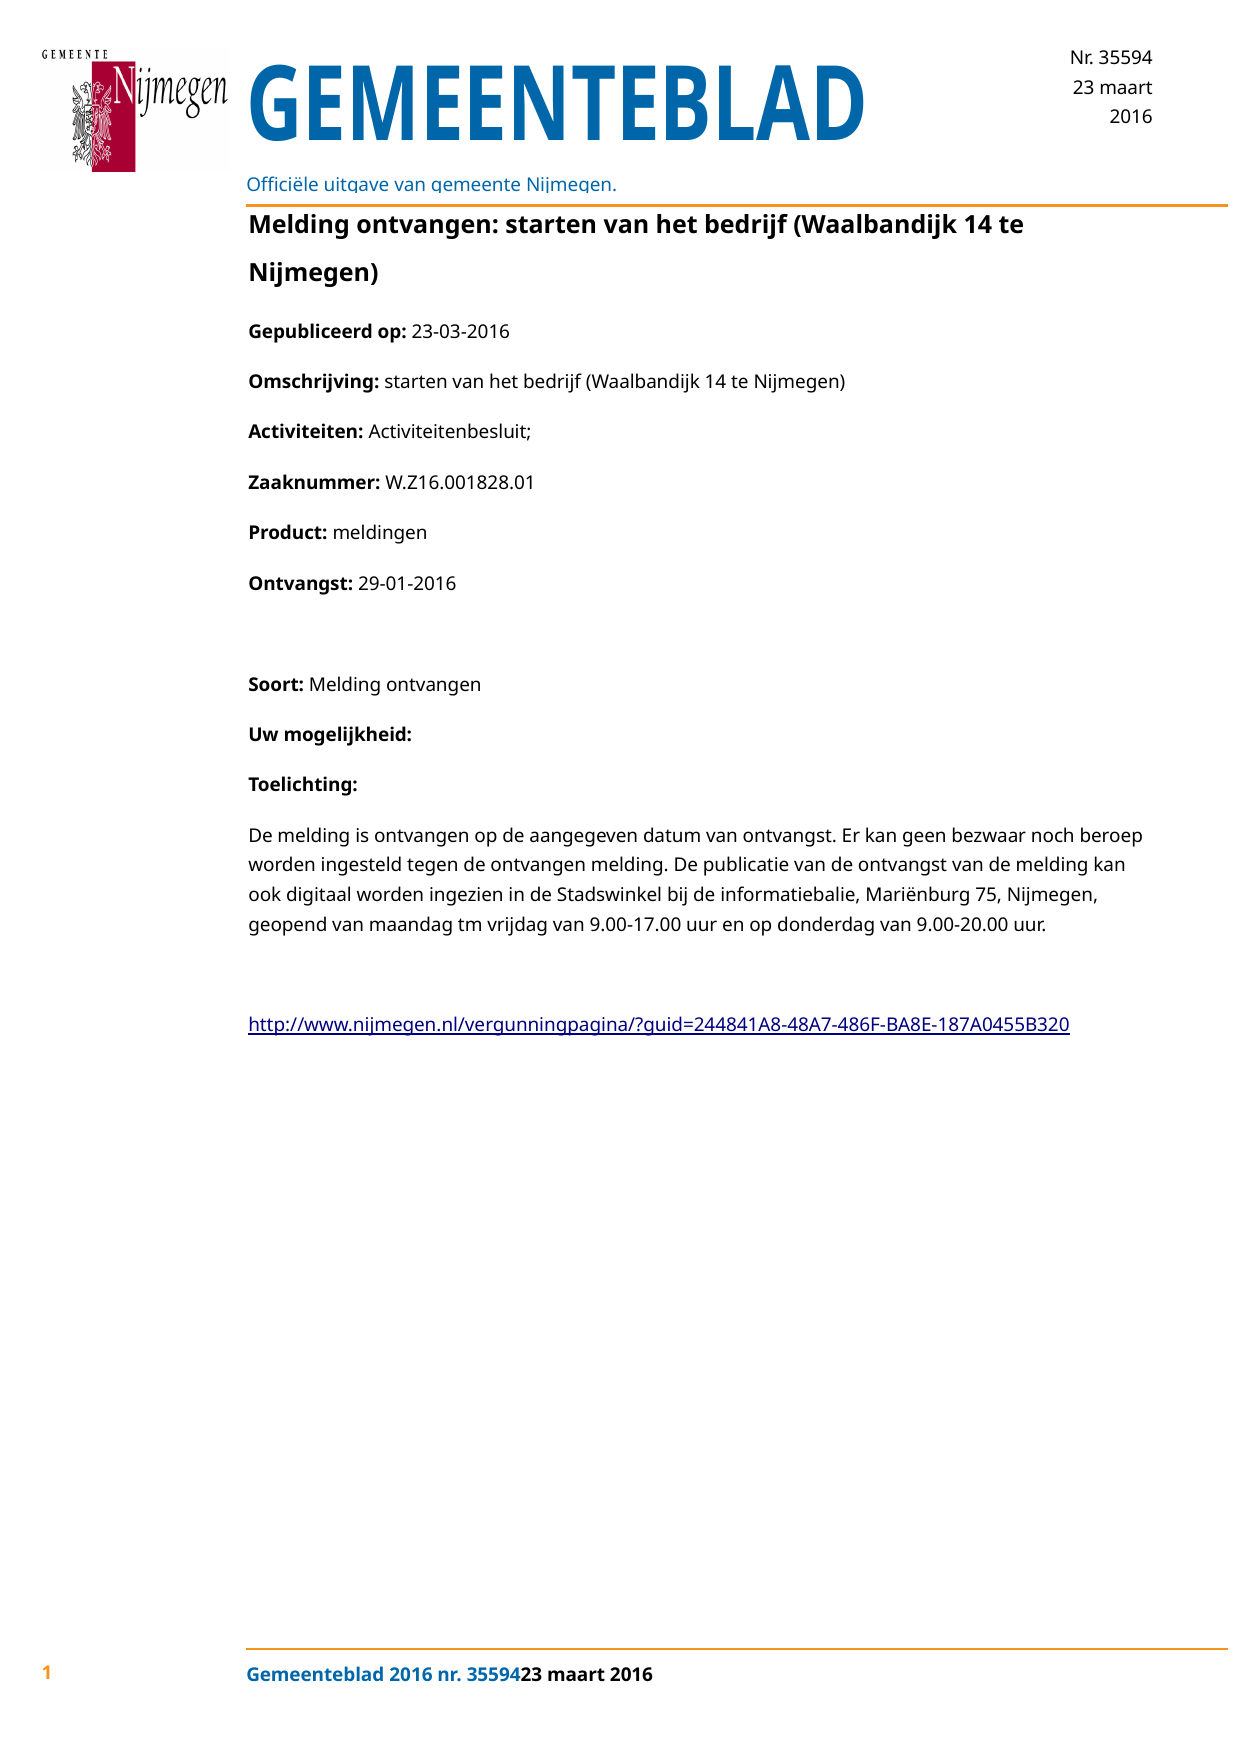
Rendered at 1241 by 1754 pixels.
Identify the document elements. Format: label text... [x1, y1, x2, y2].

text Activiteiten: Activiteitenbesluit; [248, 419, 1152, 444]
text Uw mogelijkheid: [248, 721, 1152, 747]
text Toelichting: [248, 772, 1152, 797]
text Zaaknummer: W.Z16.001828.01 [248, 469, 1152, 495]
text De melding is ontvangen op de aangegeven datum van ontvangst. Er kan geen bezwaar noch beroep worden ingesteld tegen de ontvangen melding. De publicatie van de ontvangst van de melding kan ook digitaal worden ingezien in de Stadswinkel bij de informatiebalie, Mariënburg 75, Nijmegen, geopend van maandag tm vrijdag van 9.00-17.00 uur en op donderdag van 9.00-20.00 uur. [248, 822, 1152, 937]
picture [41, 47, 231, 172]
text Ontvangst: 29-01-2016 [248, 570, 1152, 596]
text http://www.nijmegen.nl/vergunningpagina/?guid=244841A8-48A7-486F-BA8E-187A0455B320 [248, 1012, 1152, 1037]
text Omschrijving: starten van het bedrijf (Waalbandijk 14 te Nijmegen) [248, 368, 1152, 394]
text Melding ontvangen: starten van het bedrijf (Waalbandijk 14 te Nijmegen) [248, 207, 1152, 288]
text Product: meldingen [248, 519, 1152, 545]
text Gepubliceerd op: 23-03-2016 [248, 318, 1152, 344]
text Soort: Melding ontvangen [248, 671, 1152, 697]
